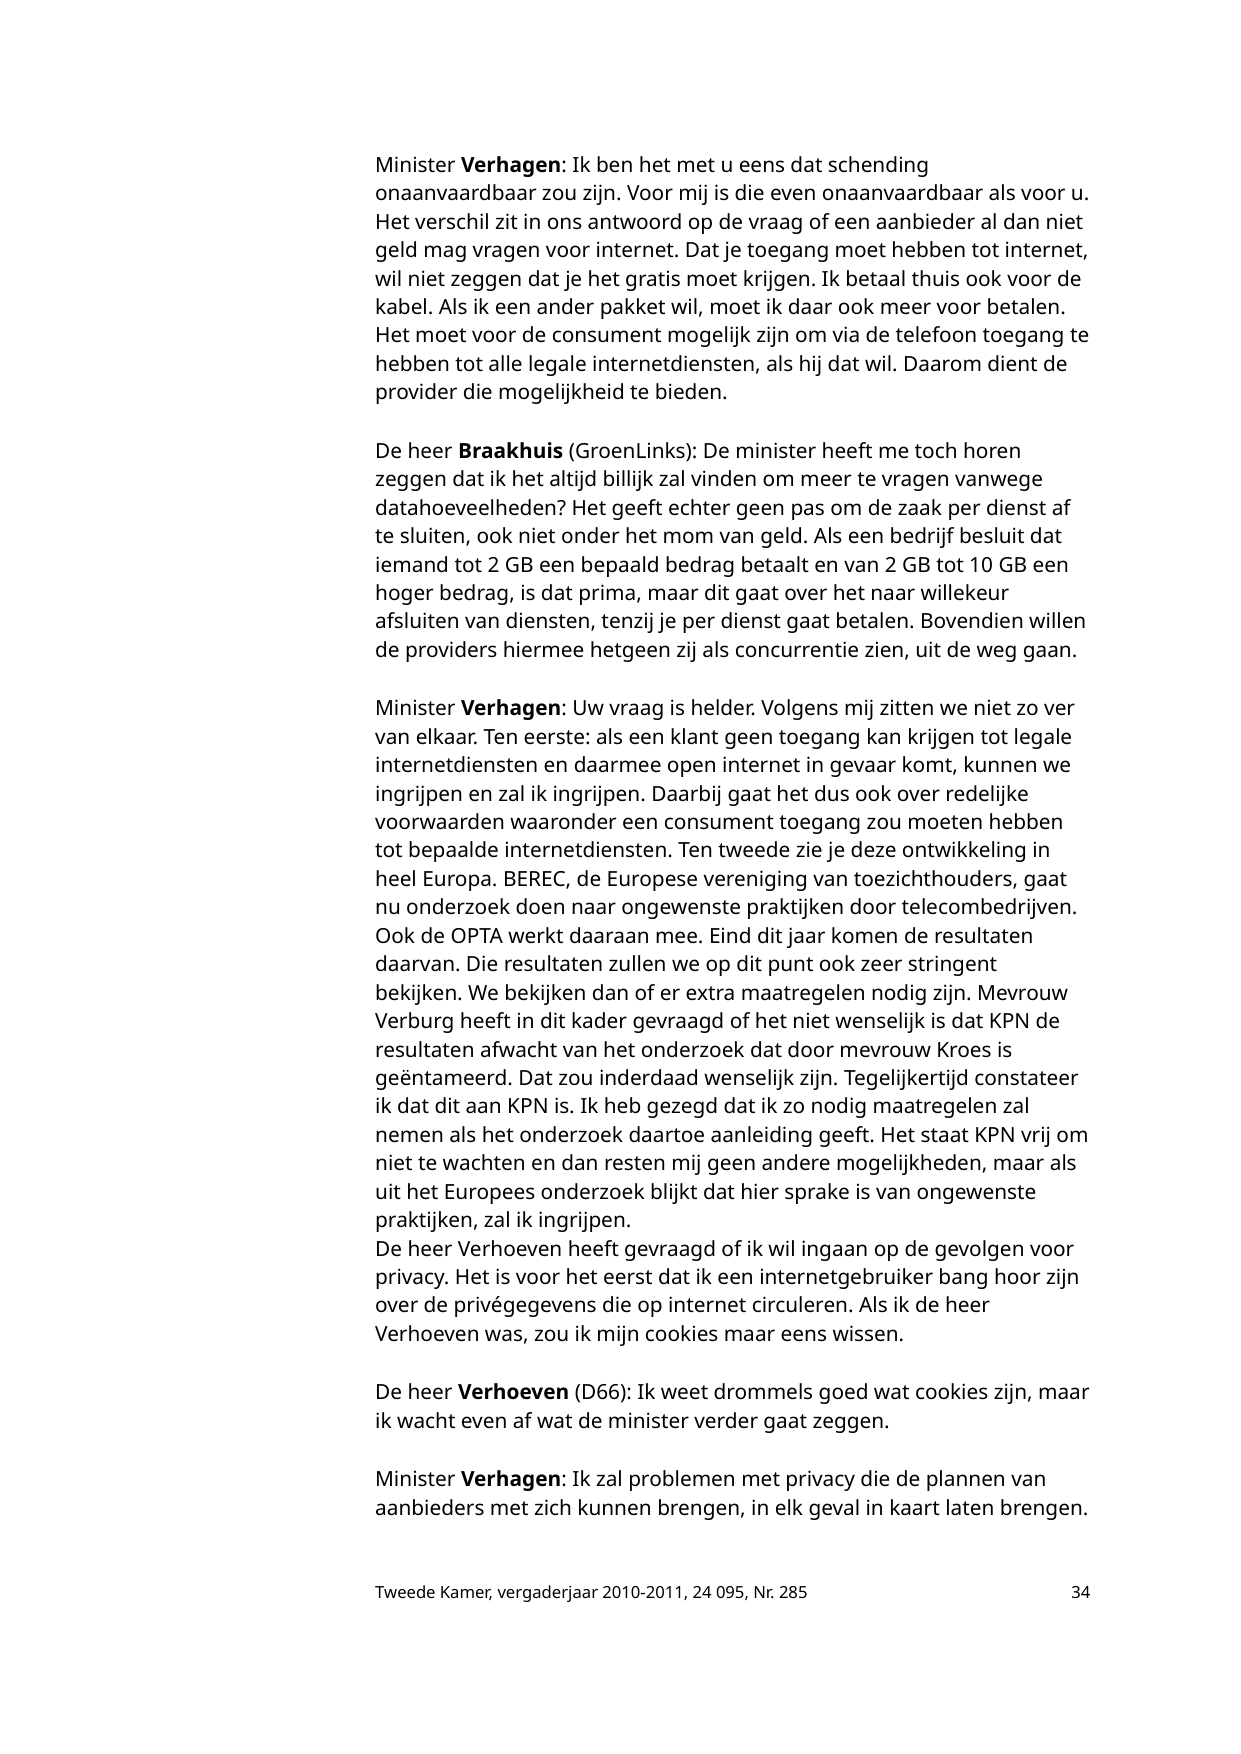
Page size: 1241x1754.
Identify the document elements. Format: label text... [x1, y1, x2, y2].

text De heer Verhoeven heeft gevraagd of ik wil ingaan op de gevolgen voor privacy. Het is voor het eerst dat ik een internetgebruiker bang hoor zijn over de privégegevens die op internet circuleren. Als ik de heer Verhoeven was, zou ik mijn cookies maar eens wissen. [375, 1234, 1090, 1347]
text De heer Braakhuis (GroenLinks): De minister heeft me toch horen zeggen dat ik het altijd billijk zal vinden om meer te vragen vanwege datahoeveelheden? Het geeft echter geen pas om de zaak per dienst af te sluiten, ook niet onder het mom van geld. Als een bedrijf besluit dat iemand tot 2 GB een bepaald bedrag betaalt en van 2 GB tot 10 GB een hoger bedrag, is dat prima, maar dit gaat over het naar willekeur afsluiten van diensten, tenzij je per dienst gaat betalen. Bovendien willen de providers hiermee hetgeen zij als concurrentie zien, uit de weg gaan. [375, 436, 1090, 663]
text Minister Verhagen: Uw vraag is helder. Volgens mij zitten we niet zo ver van elkaar. Ten eerste: als een klant geen toegang kan krijgen tot legale internetdiensten en daarmee open internet in gevaar komt, kunnen we ingrijpen en zal ik ingrijpen. Daarbij gaat het dus ook over redelijke voorwaarden waaronder een consument toegang zou moeten hebben tot bepaalde internetdiensten. Ten tweede zie je deze ontwikkeling in heel Europa. BEREC, de Europese vereniging van toezichthouders, gaat nu onderzoek doen naar ongewenste praktijken door telecombedrijven. Ook de OPTA werkt daaraan mee. Eind dit jaar komen de resultaten daarvan. Die resultaten zullen we op dit punt ook zeer stringent bekijken. We bekijken dan of er extra maatregelen nodig zijn. Mevrouw Verburg heeft in dit kader gevraagd of het niet wenselijk is dat KPN de resultaten afwacht van het onderzoek dat door mevrouw Kroes is geëntameerd. Dat zou inderdaad wenselijk zijn. Tegelijkertijd constateer ik dat dit aan KPN is. Ik heb gezegd dat ik zo nodig maatregelen zal nemen als het onderzoek daartoe aanleiding geeft. Het staat KPN vrij om niet te wachten en dan resten mij geen andere mogelijkheden, maar als uit het Europees onderzoek blijkt dat hier sprake is van ongewenste praktijken, zal ik ingrijpen. [375, 693, 1090, 1234]
text De heer Verhoeven (D66): Ik weet drommels goed wat cookies zijn, maar ik wacht even af wat de minister verder gaat zeggen. [375, 1377, 1090, 1434]
text Minister Verhagen: Ik ben het met u eens dat schending onaanvaardbaar zou zijn. Voor mij is die even onaanvaardbaar als voor u. Het verschil zit in ons antwoord op de vraag of een aanbieder al dan niet geld mag vragen voor internet. Dat je toegang moet hebben tot internet, wil niet zeggen dat je het gratis moet krijgen. Ik betaal thuis ook voor de kabel. Als ik een ander pakket wil, moet ik daar ook meer voor betalen. Het moet voor de consument mogelijk zijn om via de telefoon toegang te hebben tot alle legale internetdiensten, als hij dat wil. Daarom dient de provider die mogelijkheid te bieden. [375, 150, 1090, 406]
text Minister Verhagen: Ik zal problemen met privacy die de plannen van aanbieders met zich kunnen brengen, in elk geval in kaart laten brengen. [375, 1464, 1090, 1521]
